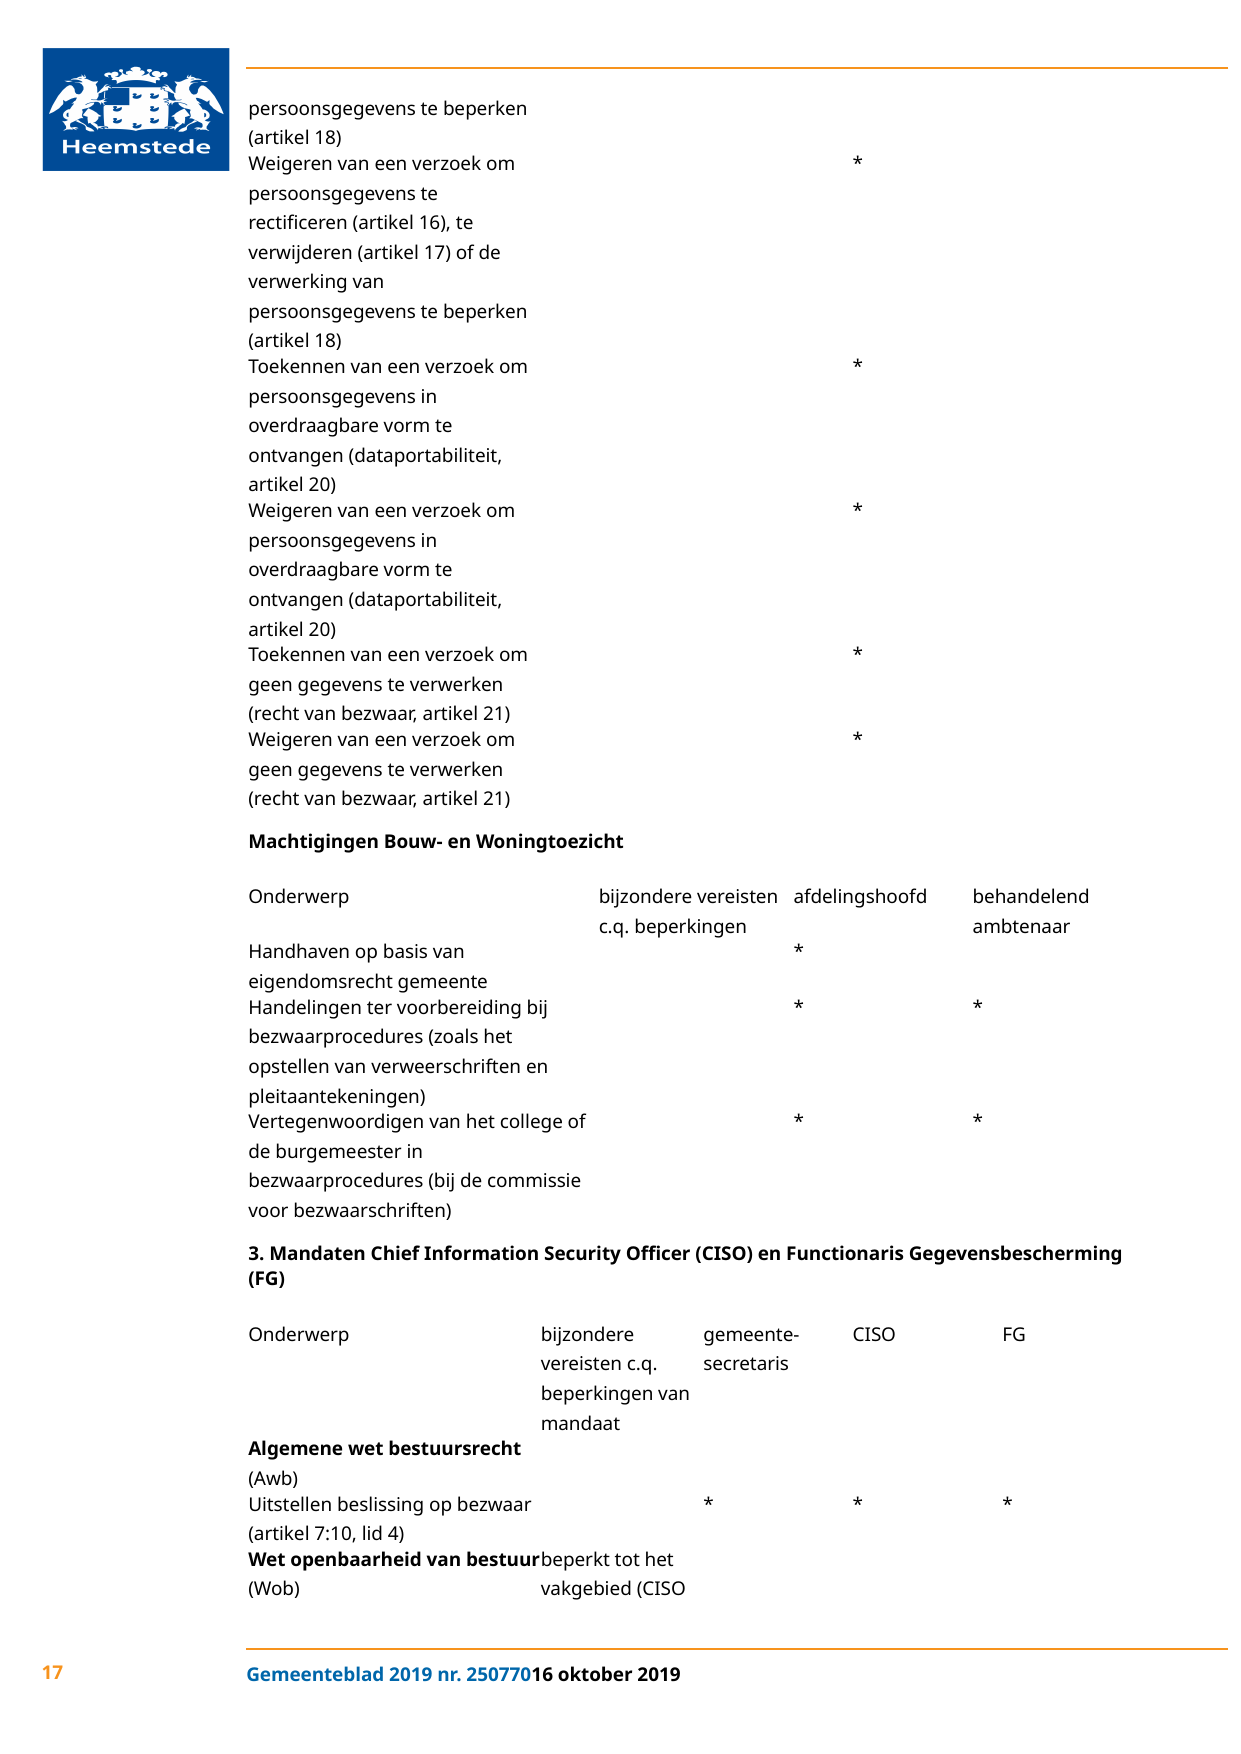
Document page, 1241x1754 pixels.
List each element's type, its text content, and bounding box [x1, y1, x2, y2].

table_cell [973, 939, 1152, 994]
table_cell [541, 95, 852, 150]
table_cell Weigeren van een verzoek om persoonsgegevens in overdraagbare vorm te ontvangen (dataportabiliteit, artikel 20) [248, 498, 541, 641]
table_header bijzondere vereisten c.q. beperkingen [599, 884, 793, 939]
table_header afdelingshoofd [793, 884, 972, 939]
table_cell [1002, 498, 1152, 641]
table_header Onderwerp [248, 884, 598, 939]
table_cell [1002, 353, 1152, 497]
table_cell beperkt tot het vakgebied (CISO [541, 1546, 703, 1601]
table_cell * [1002, 1491, 1152, 1546]
table_cell Algemene wet bestuursrecht (Awb) [248, 1435, 541, 1491]
table_cell * [853, 726, 1002, 811]
table_cell [599, 1109, 793, 1223]
table_cell [1002, 726, 1152, 811]
table_cell Handhaven op basis van eigendomsrecht gemeente [248, 939, 598, 994]
table_cell Weigeren van een verzoek om persoonsgegevens te rectificeren (artikel 16), te verwijderen (artikel 17) of de verwerking van persoonsgegevens te beperken (artikel 18) [248, 150, 541, 353]
text 3. Mandaten Chief Information Security Officer (CISO) en Functionaris Gegevensbescherming (FG) [248, 1240, 1152, 1291]
table_header bijzondere vereisten c.q. beperkingen van mandaat [541, 1321, 703, 1435]
table_cell [541, 1435, 703, 1491]
table_cell [1002, 641, 1152, 726]
table_cell [1002, 95, 1152, 150]
table_cell [853, 1546, 1002, 1601]
table_cell Handelingen ter voorbereiding bij bezwaarprocedures (zoals het opstellen van verweerschriften en pleitaantekeningen) [248, 994, 598, 1108]
table_cell Weigeren van een verzoek om geen gegevens te verwerken (recht van bezwaar, artikel 21) [248, 726, 541, 811]
table_cell * [853, 1491, 1002, 1546]
table_cell [599, 939, 793, 994]
table_cell persoonsgegevens te beperken (artikel 18) [248, 95, 541, 150]
table_cell * [973, 994, 1152, 1108]
table_cell * [853, 498, 1002, 641]
table_cell * [793, 994, 972, 1108]
table_header gemeente-secretaris [703, 1321, 852, 1435]
table_cell [1002, 1435, 1152, 1491]
table_cell [853, 95, 1002, 150]
table_header FG [1002, 1321, 1152, 1435]
table_cell [1002, 150, 1152, 353]
table_cell * [793, 1109, 972, 1223]
text Machtigingen Bouw- en Woningtoezicht [248, 828, 1152, 854]
table_cell Uitstellen beslissing op bezwaar (artikel 7:10, lid 4) [248, 1491, 541, 1546]
table_cell Vertegenwoordigen van het college of de burgemeester in bezwaarprocedures (bij de commissie voor bezwaarschriften) [248, 1109, 598, 1223]
table_cell [853, 1435, 1002, 1491]
table_cell * [853, 641, 1002, 726]
table_cell * [853, 353, 1002, 497]
table_cell [541, 641, 852, 726]
table_cell Toekennen van een verzoek om persoonsgegevens in overdraagbare vorm te ontvangen (dataportabiliteit, artikel 20) [248, 353, 541, 497]
table_cell [599, 994, 793, 1108]
table_cell [541, 726, 852, 811]
table_cell * [853, 150, 1002, 353]
table_cell [703, 1546, 852, 1601]
table_cell [541, 353, 852, 497]
table_cell Toekennen van een verzoek om geen gegevens te verwerken (recht van bezwaar, artikel 21) [248, 641, 541, 726]
table_cell * [703, 1491, 852, 1546]
table_cell [541, 150, 852, 353]
table_cell [541, 1491, 703, 1546]
table_cell [703, 1435, 852, 1491]
table_header behandelend ambtenaar [973, 884, 1152, 939]
table_cell * [973, 1109, 1152, 1223]
table_cell [1002, 1546, 1152, 1601]
table_cell * [793, 939, 972, 994]
table_header Onderwerp [248, 1321, 541, 1435]
table_cell [541, 498, 852, 641]
table_cell Wet openbaarheid van bestuur (Wob) [248, 1546, 541, 1601]
picture [41, 47, 231, 172]
table_header CISO [853, 1321, 1002, 1435]
